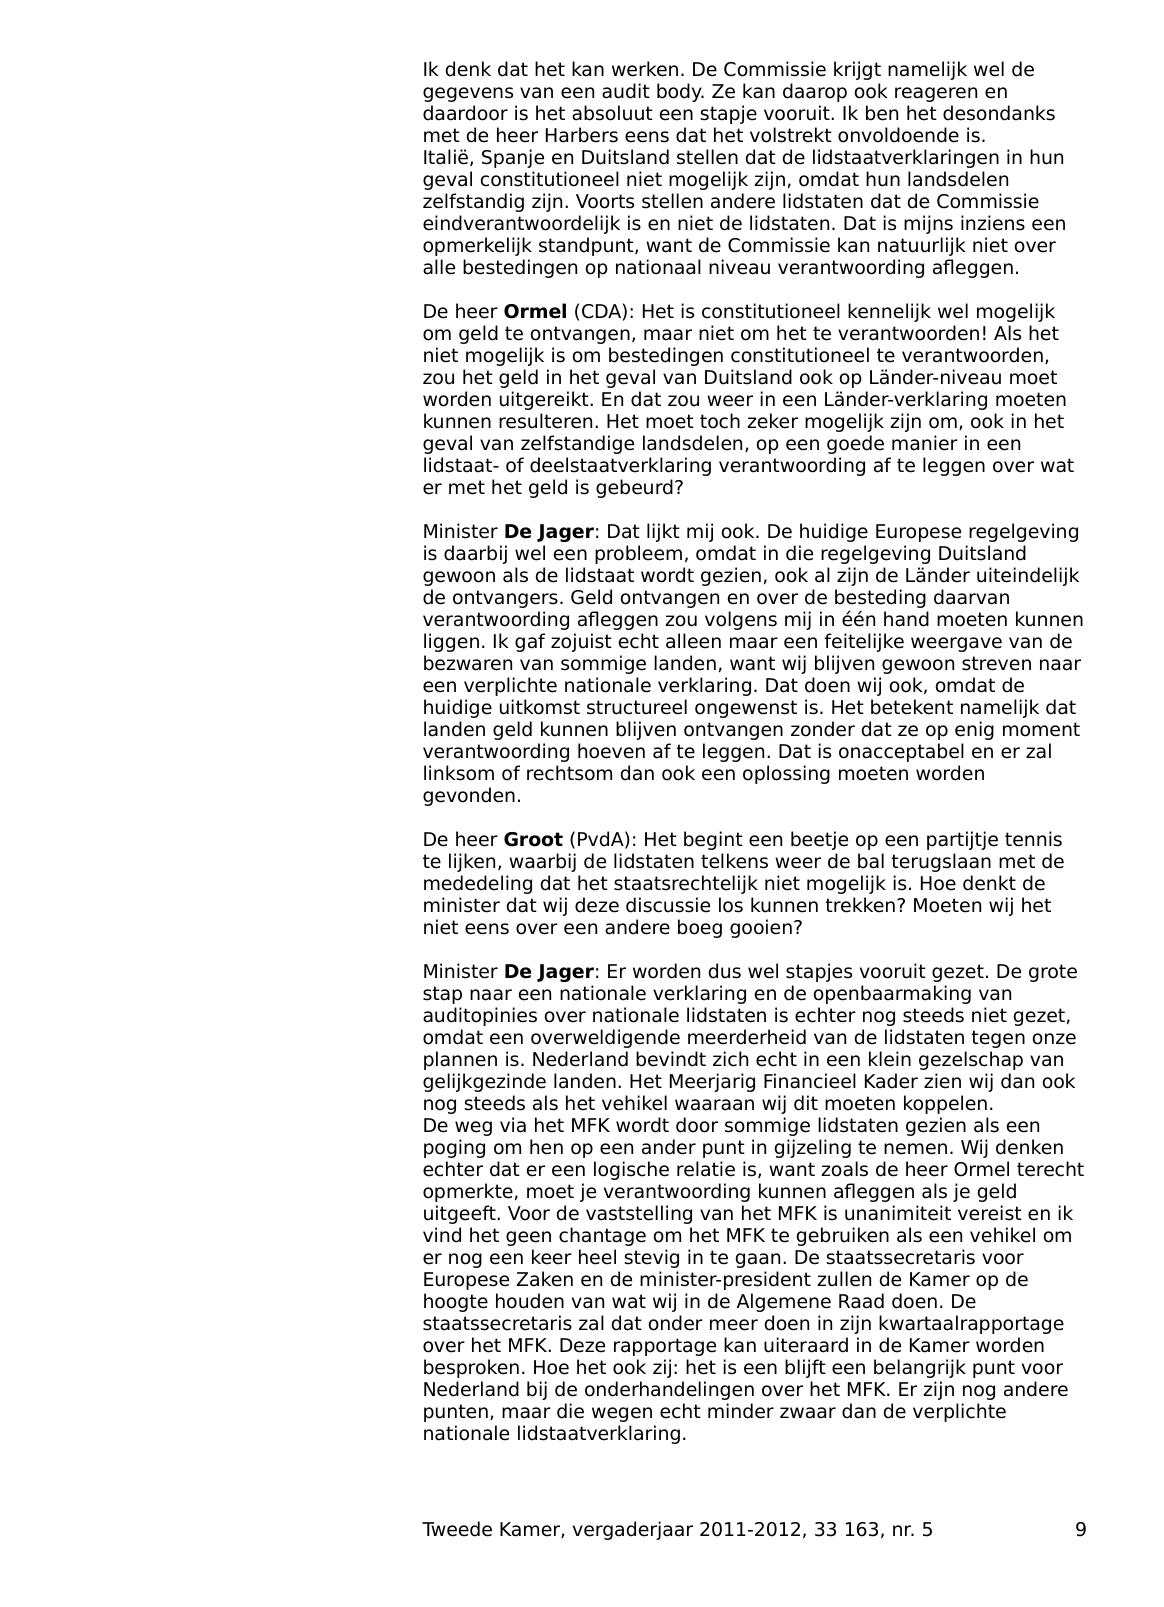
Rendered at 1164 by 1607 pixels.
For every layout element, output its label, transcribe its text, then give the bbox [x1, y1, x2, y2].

text Ik denk dat het kan werken. De Commissie krijgt namelijk wel de gegevens van een audit body. Ze kan daarop ook reageren en daardoor is het absoluut een stapje vooruit. Ik ben het desondanks met de heer Harbers eens dat het volstrekt onvoldoende is. [422, 59, 1087, 147]
text De heer Groot (PvdA): Het begint een beetje op een partijtje tennis te lijken, waarbij de lidstaten telkens weer de bal terugslaan met de mededeling dat het staatsrechtelijk niet mogelijk is. Hoe denkt de minister dat wij deze discussie los kunnen trekken? Moeten wij het niet eens over een andere boeg gooien? [422, 829, 1087, 939]
text De weg via het MFK wordt door sommige lidstaten gezien als een poging om hen op een ander punt in gijzeling te nemen. Wij denken echter dat er een logische relatie is, want zoals de heer Ormel terecht opmerkte, moet je verantwoording kunnen afleggen als je geld uitgeeft. Voor de vaststelling van het MFK is unanimiteit vereist en ik vind het geen chantage om het MFK te gebruiken als een vehikel om er nog een keer heel stevig in te gaan. De staatssecretaris voor Europese Zaken en de minister-president zullen de Kamer op de hoogte houden van wat wij in de Algemene Raad doen. De staatssecretaris zal dat onder meer doen in zijn kwartaalrapportage over het MFK. Deze rapportage kan uiteraard in de Kamer worden besproken. Hoe het ook zij: het is een blijft een belangrijk punt voor Nederland bij de onderhandelingen over het MFK. Er zijn nog andere punten, maar die wegen echt minder zwaar dan de verplichte nationale lidstaatverklaring. [422, 1115, 1087, 1444]
text De heer Ormel (CDA): Het is constitutioneel kennelijk wel mogelijk om geld te ontvangen, maar niet om het te verantwoorden! Als het niet mogelijk is om bestedingen constitutioneel te verantwoorden, zou het geld in het geval van Duitsland ook op Länder-niveau moet worden uitgereikt. En dat zou weer in een Länder-verklaring moeten kunnen resulteren. Het moet toch zeker mogelijk zijn om, ook in het geval van zelfstandige landsdelen, op een goede manier in een lidstaat- of deelstaatverklaring verantwoording af te leggen over wat er met het geld is gebeurd? [422, 301, 1087, 499]
text Italië, Spanje en Duitsland stellen dat de lidstaatverklaringen in hun geval constitutioneel niet mogelijk zijn, omdat hun landsdelen zelfstandig zijn. Voorts stellen andere lidstaten dat de Commissie eindverantwoordelijk is en niet de lidstaten. Dat is mijns inziens een opmerkelijk standpunt, want de Commissie kan natuurlijk niet over alle bestedingen op nationaal niveau verantwoording afleggen. [422, 147, 1087, 279]
text Minister De Jager: Dat lijkt mij ook. De huidige Europese regelgeving is daarbij wel een probleem, omdat in die regelgeving Duitsland gewoon als de lidstaat wordt gezien, ook al zijn de Länder uiteindelijk de ontvangers. Geld ontvangen en over de besteding daarvan verantwoording afleggen zou volgens mij in één hand moeten kunnen liggen. Ik gaf zojuist echt alleen maar een feitelijke weergave van de bezwaren van sommige landen, want wij blijven gewoon streven naar een verplichte nationale verklaring. Dat doen wij ook, omdat de huidige uitkomst structureel ongewenst is. Het betekent namelijk dat landen geld kunnen blijven ontvangen zonder dat ze op enig moment verantwoording hoeven af te leggen. Dat is onacceptabel en er zal linksom of rechtsom dan ook een oplossing moeten worden gevonden. [422, 521, 1087, 807]
text Minister De Jager: Er worden dus wel stapjes vooruit gezet. De grote stap naar een nationale verklaring en de openbaarmaking van auditopinies over nationale lidstaten is echter nog steeds niet gezet, omdat een overweldigende meerderheid van de lidstaten tegen onze plannen is. Nederland bevindt zich echt in een klein gezelschap van gelijkgezinde landen. Het Meerjarig Financieel Kader zien wij dan ook nog steeds als het vehikel waaraan wij dit moeten koppelen. [422, 961, 1087, 1115]
